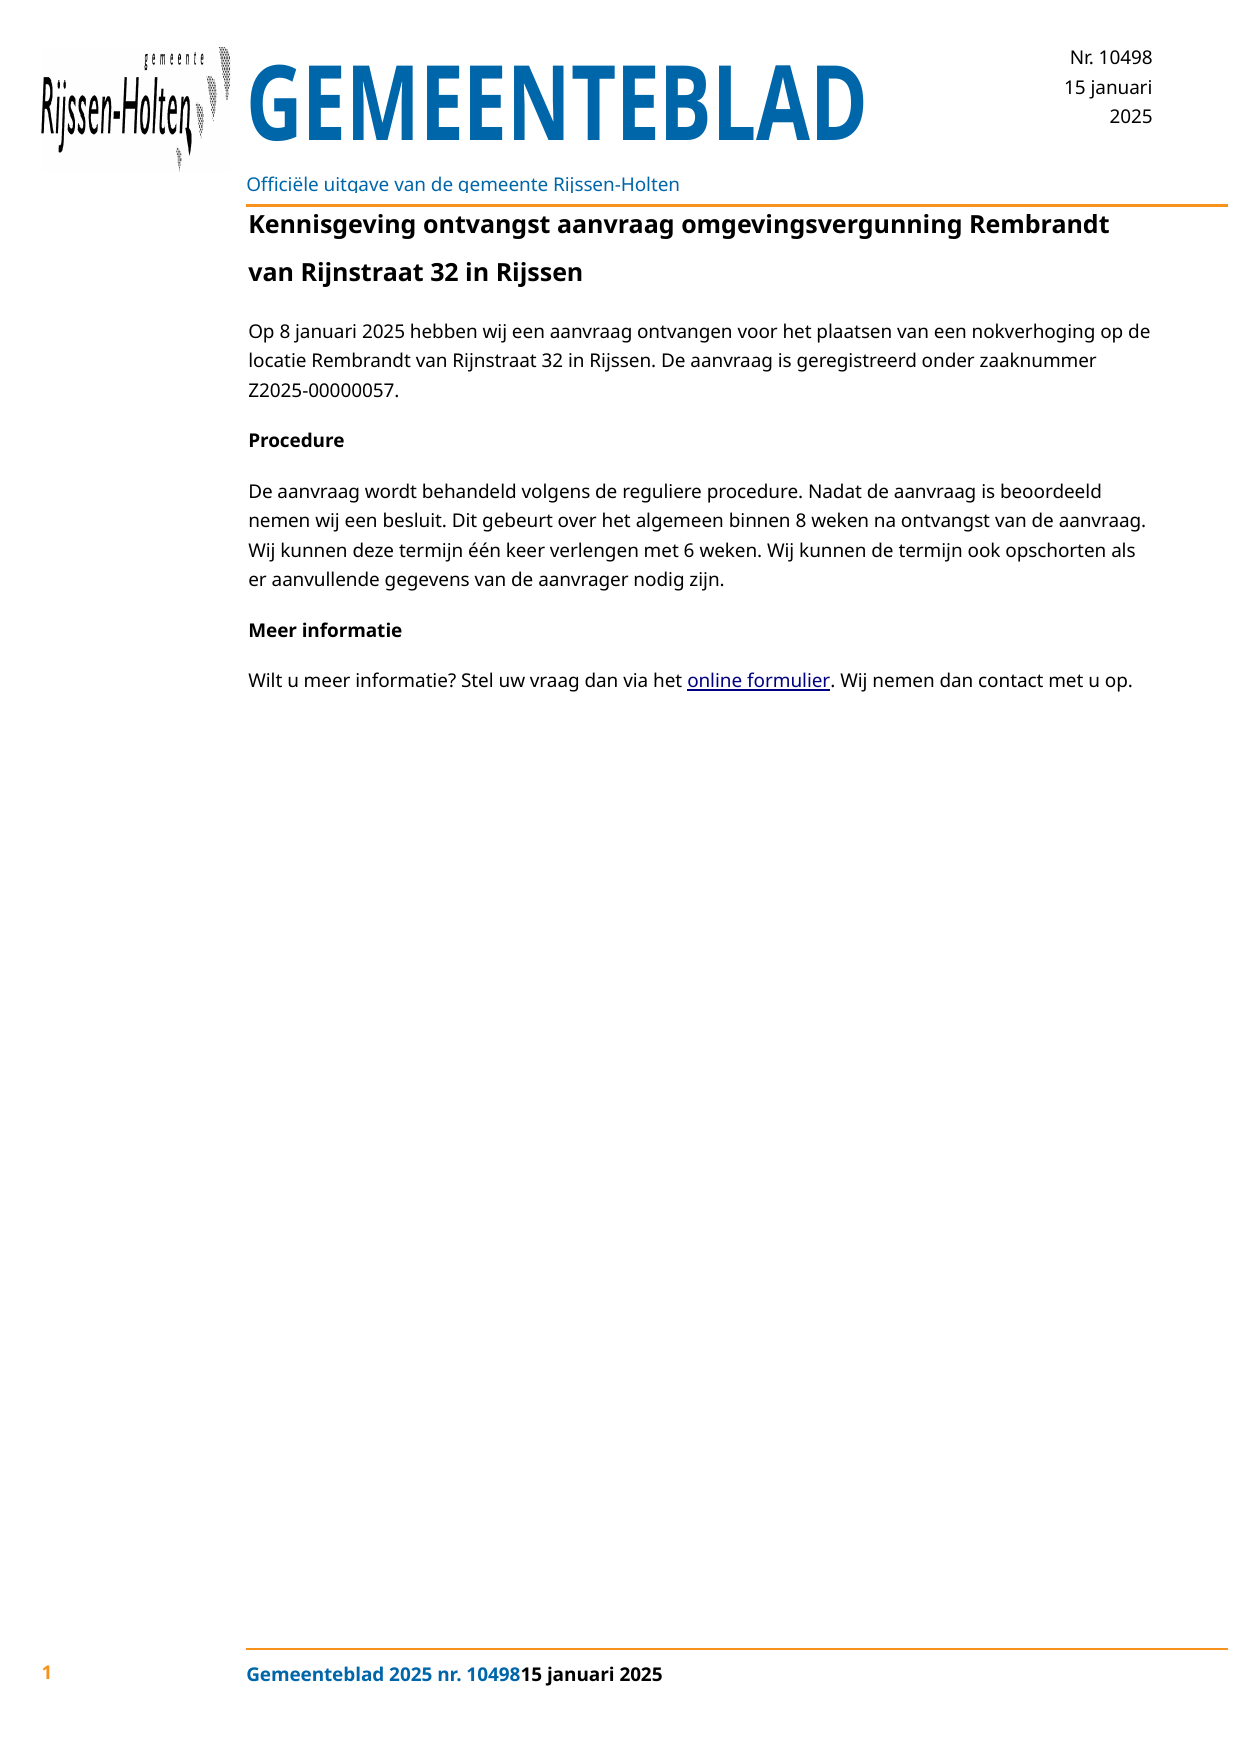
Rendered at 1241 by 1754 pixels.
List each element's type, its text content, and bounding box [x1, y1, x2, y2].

text Kennisgeving ontvangst aanvraag omgevingsvergunning Rembrandt van Rijnstraat 32 in Rijssen [248, 207, 1152, 288]
text Meer informatie [248, 617, 1152, 643]
text Op 8 januari 2025 hebben wij een aanvraag ontvangen voor het plaatsen van een nokverhoging op de locatie Rembrandt van Rijnstraat 32 in Rijssen. De aanvraag is geregistreerd onder zaaknummer Z2025-00000057. [248, 318, 1152, 403]
text Procedure [248, 427, 1152, 453]
picture [41, 47, 231, 172]
text De aanvraag wordt behandeld volgens de reguliere procedure. Nadat de aanvraag is beoordeeld nemen wij een besluit. Dit gebeurt over het algemeen binnen 8 weken na ontvangst van de aanvraag. Wij kunnen deze termijn één keer verlengen met 6 weken. Wij kunnen de termijn ook opschorten als er aanvullende gegevens van de aanvrager nodig zijn. [248, 478, 1152, 592]
text Wilt u meer informatie? Stel uw vraag dan via het online formulier. Wij nemen dan contact met u op. [248, 667, 1152, 693]
